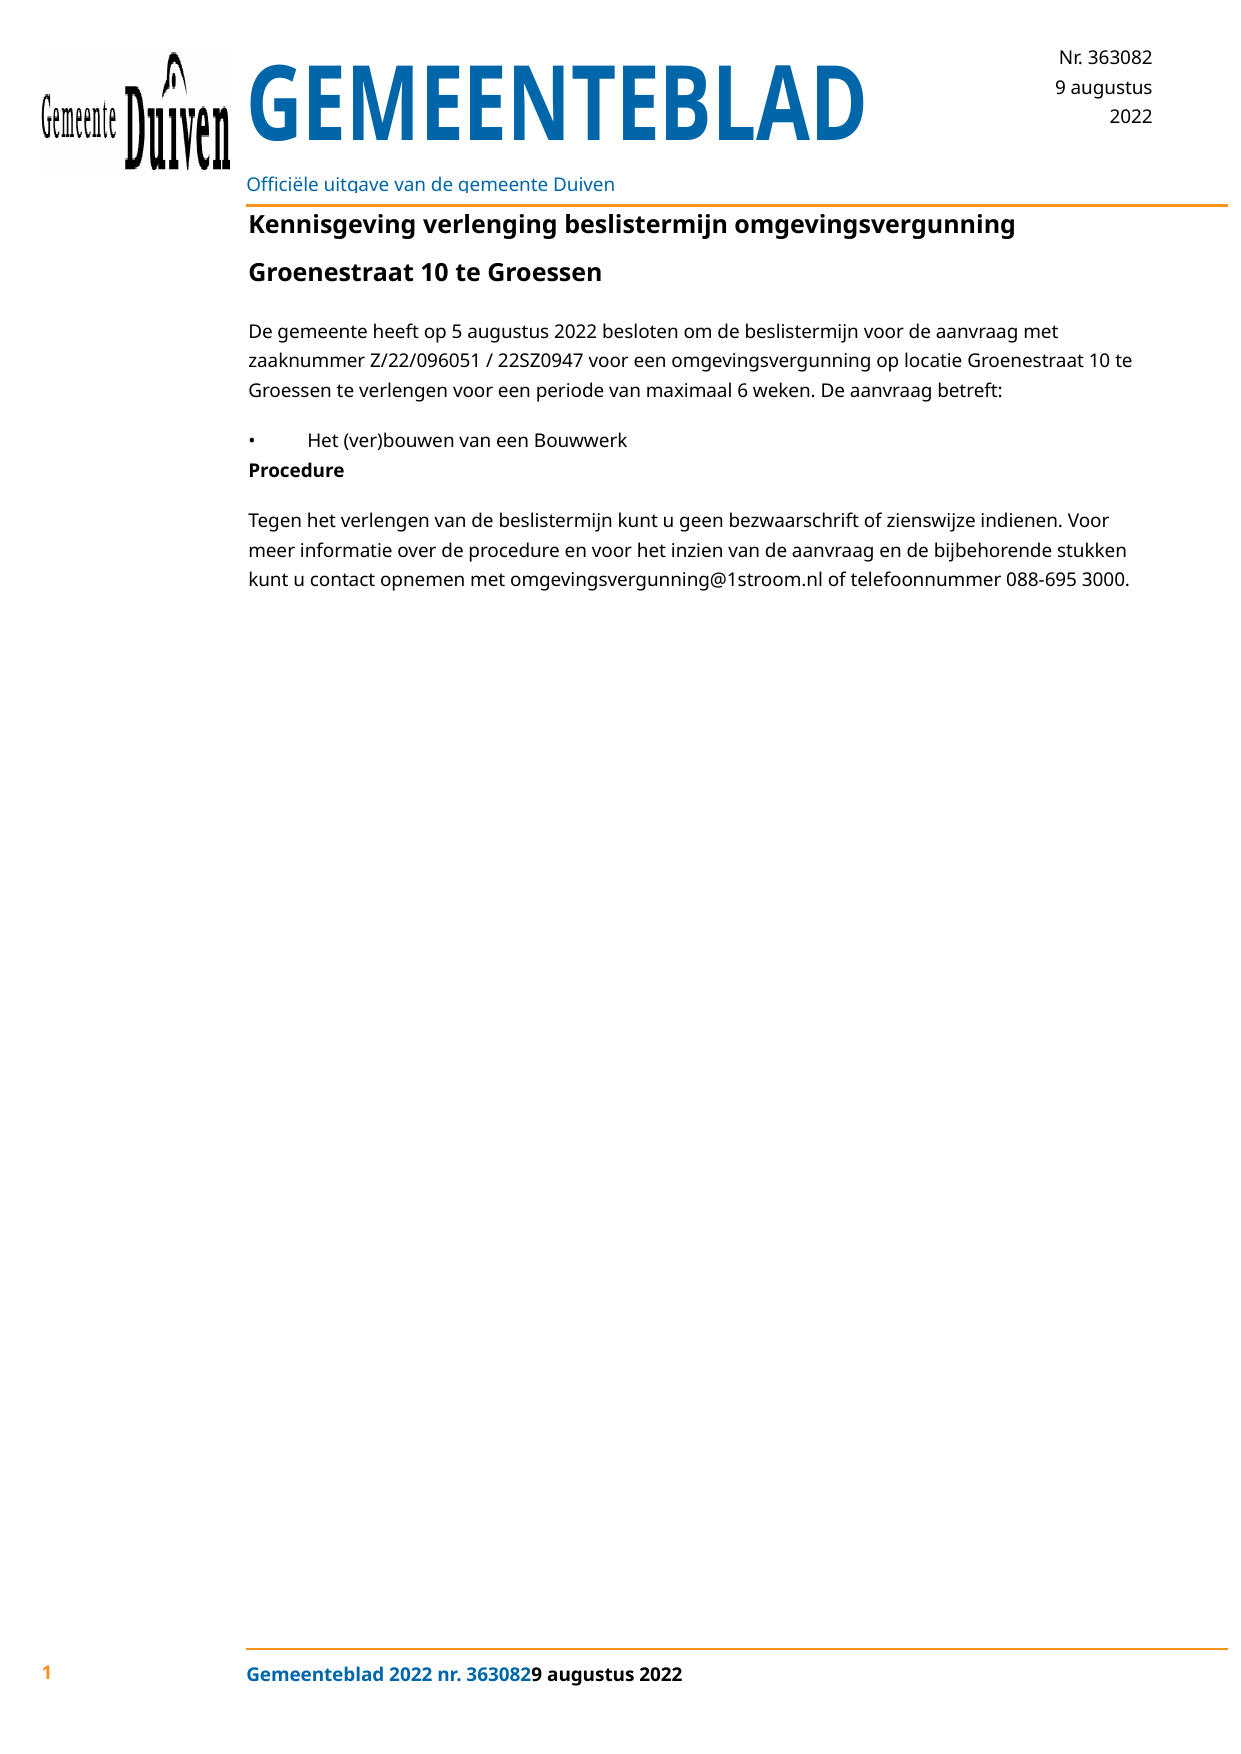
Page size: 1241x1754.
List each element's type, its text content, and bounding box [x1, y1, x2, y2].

text Tegen het verlengen van de beslistermijn kunt u geen bezwaarschrift of zienswijze indienen. Voor meer informatie over de procedure en voor het inzien van de aanvraag en de bijbehorende stukken kunt u contact opnemen met omgevingsvergunning@1stroom.nl of telefoonnummer 088-695 3000. [248, 507, 1152, 592]
text Kennisgeving verlenging beslistermijn omgevingsvergunning Groenestraat 10 te Groessen [248, 207, 1152, 288]
text De gemeente heeft op 5 augustus 2022 besloten om de beslistermijn voor de aanvraag met zaaknummer Z/22/096051 / 22SZ0947 voor een omgevingsvergunning op locatie Groenestraat 10 te Groessen te verlengen voor een periode van maximaal 6 weken. De aanvraag betreft: [248, 318, 1152, 403]
picture [41, 47, 231, 172]
list Het (ver)bouwen van een Bouwwerk [248, 427, 1152, 453]
text Procedure [248, 457, 1152, 483]
